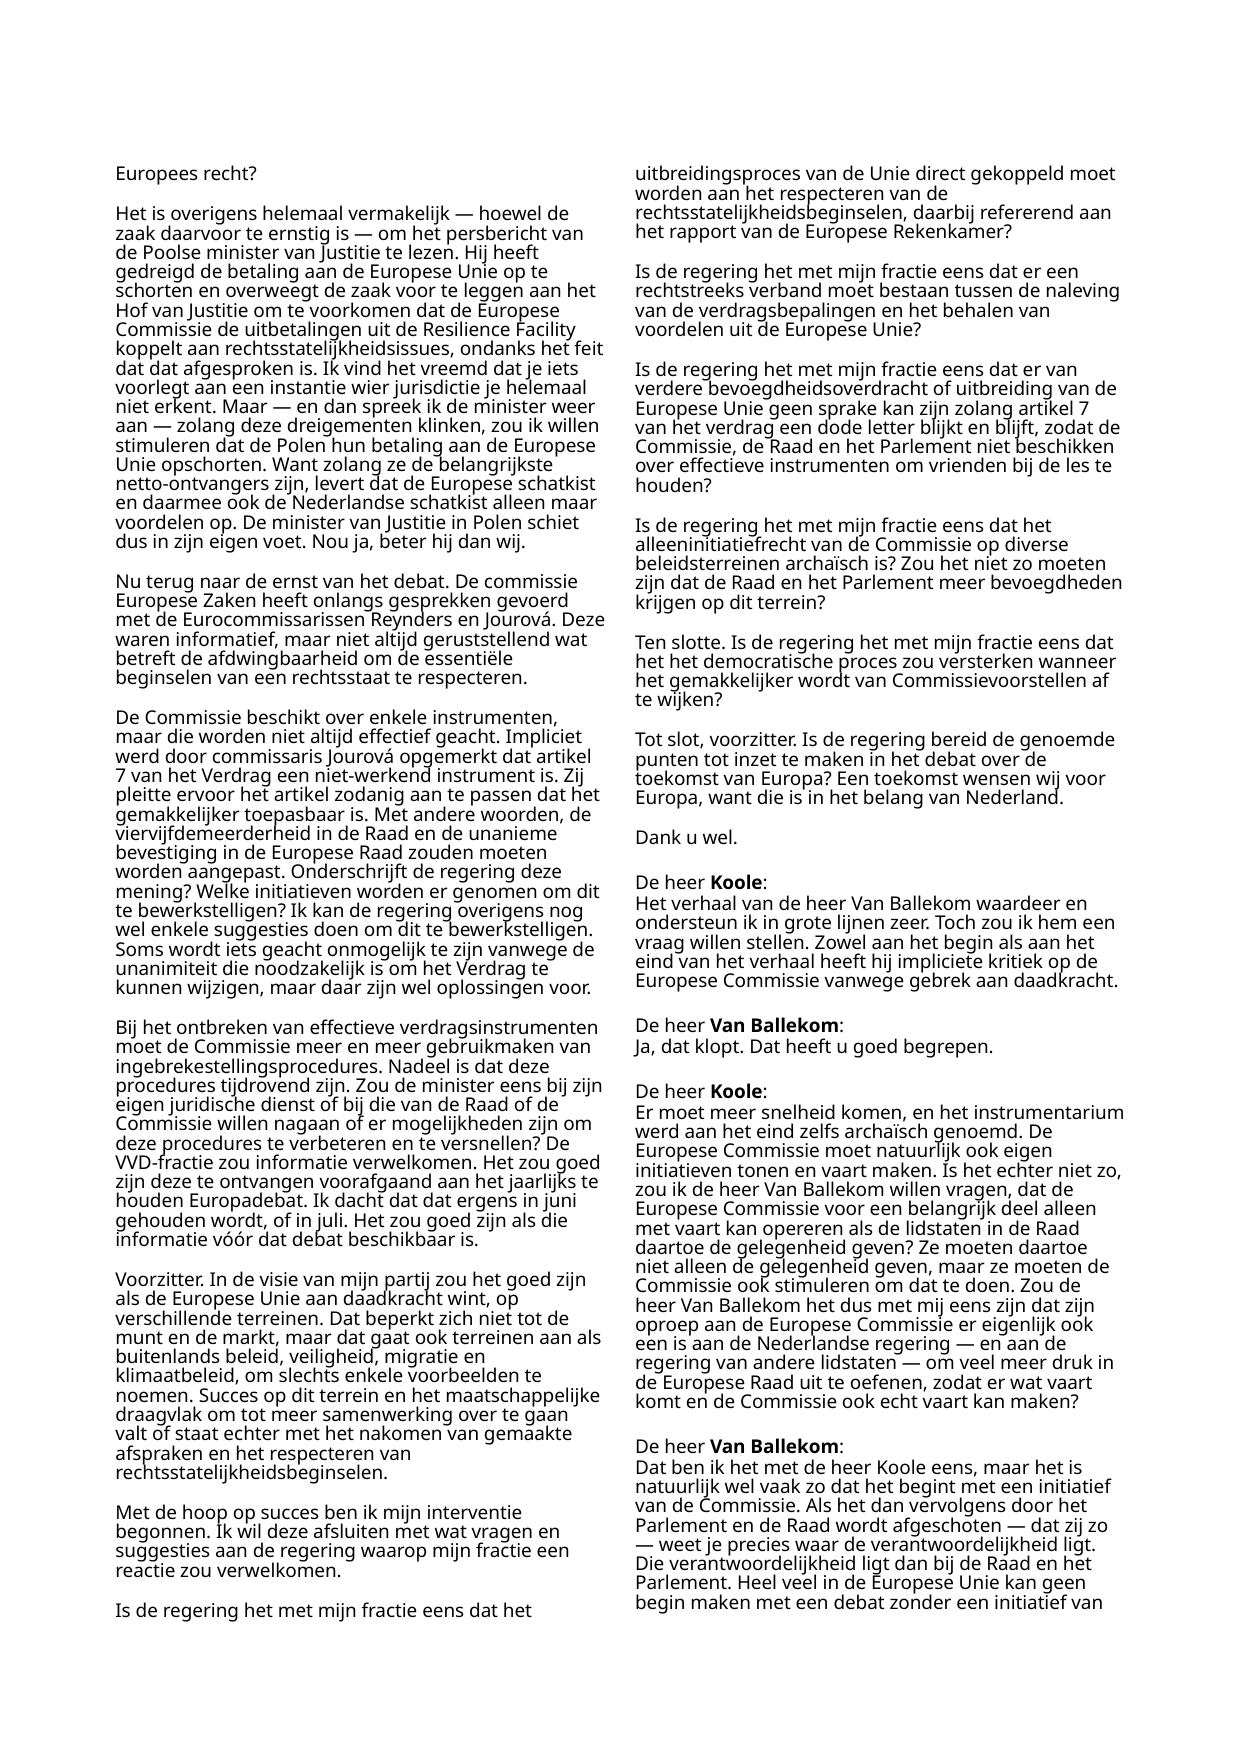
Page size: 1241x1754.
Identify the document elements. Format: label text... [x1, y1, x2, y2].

text Het verhaal van de heer Van Ballekom waardeer en ondersteun ik in grote lijnen zeer. Toch zou ik hem een vraag willen stellen. Zowel aan het begin als aan het eind van het verhaal heeft hij impliciete kritiek op de Europese Commissie vanwege gebrek aan daadkracht. [635, 895, 1125, 991]
text De heer Koole: [635, 1078, 1125, 1104]
text De heer Van Ballekom: [635, 1433, 1125, 1459]
text Bij het ontbreken van effectieve verdragsinstrumenten moet de Commissie meer en meer gebruikmaken van ingebrekestellingsprocedures. Nadeel is dat deze procedures tijdrovend zijn. Zou de minister eens bij zijn eigen juridische dienst of bij die van de Raad of de Commissie willen nagaan of er mogelijkheden zijn om deze procedures te verbeteren en te versnellen? De VVD-fractie zou informatie verwelkomen. Het zou goed zijn deze te ontvangen voorafgaand aan het jaarlijks te houden Europadebat. Ik dacht dat dat ergens in juni gehouden wordt, of in juli. Het zou goed zijn als die informatie vóór dat debat beschikbaar is. [115, 1019, 605, 1250]
text Europees recht? [115, 165, 605, 184]
text Dat ben ik het met de heer Koole eens, maar het is natuurlijk wel vaak zo dat het begint met een initiatief van de Commissie. Als het dan vervolgens door het Parlement en de Raad wordt afgeschoten — dat zij zo — weet je precies waar de verantwoordelijkheid ligt. Die verantwoordelijkheid ligt dan bij de Raad en het Parlement. Heel veel in de Europese Unie kan geen begin maken met een debat zonder een initiatief van [635, 1459, 1125, 1613]
text Ten slotte. Is de regering het met mijn fractie eens dat het het democratische proces zou versterken wanneer het gemakkelijker wordt van Commissievoorstellen af te wijken? [635, 634, 1125, 711]
text De heer Koole: [635, 869, 1125, 895]
text Het is overigens helemaal vermakelijk — hoewel de zaak daarvoor te ernstig is — om het persbericht van de Poolse minister van Justitie te lezen. Hij heeft gedreigd de betaling aan de Europese Unie op te schorten en overweegt de zaak voor te leggen aan het Hof van Justitie om te voorkomen dat de Europese Commissie de uitbetalingen uit de Resilience Facility koppelt aan rechtsstatelijkheidsissues, ondanks het feit dat dat afgesproken is. Ik vind het vreemd dat je iets voorlegt aan een instantie wier jurisdictie je helemaal niet erkent. Maar — en dan spreek ik de minister weer aan — zolang deze dreigementen klinken, zou ik willen stimuleren dat de Polen hun betaling aan de Europese Unie opschorten. Want zolang ze de belangrijkste netto-ontvangers zijn, levert dat de Europese schatkist en daarmee ook de Nederlandse schatkist alleen maar voordelen op. De minister van Justitie in Polen schiet dus in zijn eigen voet. Nou ja, beter hij dan wij. [115, 205, 605, 552]
text Is de regering het met mijn fractie eens dat er van verdere bevoegdheidsoverdracht of uitbreiding van de Europese Unie geen sprake kan zijn zolang artikel 7 van het verdrag een dode letter blijkt en blijft, zodat de Commissie, de Raad en het Parlement niet beschikken over effectieve instrumenten om vrienden bij de les te houden? [635, 361, 1125, 496]
text Is de regering het met mijn fractie eens dat het [115, 1602, 605, 1621]
text Voorzitter. In de visie van mijn partij zou het goed zijn als de Europese Unie aan daadkracht wint, op verschillende terreinen. Dat beperkt zich niet tot de munt en de markt, maar dat gaat ook terreinen aan als buitenlands beleid, veiligheid, migratie en klimaatbeleid, om slechts enkele voorbeelden te noemen. Succes op dit terrein en het maatschappelijke draagvlak om tot meer samenwerking over te gaan valt of staat echter met het nakomen van gemaakte afspraken en het respecteren van rechtsstatelijkheidsbeginselen. [115, 1271, 605, 1483]
text Is de regering het met mijn fractie eens dat er een rechtstreeks verband moet bestaan tussen de naleving van de verdragsbepalingen en het behalen van voordelen uit de Europese Unie? [635, 263, 1125, 340]
text Tot slot, voorzitter. Is de regering bereid de genoemde punten tot inzet te maken in het debat over de toekomst van Europa? Een toekomst wensen wij voor Europa, want die is in het belang van Nederland. [635, 731, 1125, 808]
text Er moet meer snelheid komen, en het instrumentarium werd aan het eind zelfs archaïsch genoemd. De Europese Commissie moet natuurlijk ook eigen initiatieven tonen en vaart maken. Is het echter niet zo, zou ik de heer Van Ballekom willen vragen, dat de Europese Commissie voor een belangrijk deel alleen met vaart kan opereren als de lidstaten in de Raad daartoe de gelegenheid geven? Ze moeten daartoe niet alleen de gelegenheid geven, maar ze moeten de Commissie ook stimuleren om dat te doen. Zou de heer Van Ballekom het dus met mij eens zijn dat zijn oproep aan de Europese Commissie er eigenlijk ook een is aan de Nederlandse regering — en aan de regering van andere lidstaten — om veel meer druk in de Europese Raad uit te oefenen, zodat er wat vaart komt en de Commissie ook echt vaart kan maken? [635, 1104, 1125, 1412]
text Nu terug naar de ernst van het debat. De commissie Europese Zaken heeft onlangs gesprekken gevoerd met de Eurocommissarissen Reynders en Jourová. Deze waren informatief, maar niet altijd geruststellend wat betreft de afdwingbaarheid om de essentiële beginselen van een rechtsstaat te respecteren. [115, 573, 605, 688]
text Is de regering het met mijn fractie eens dat het alleeninitiatiefrecht van de Commissie op diverse beleidsterreinen archaïsch is? Zou het niet zo moeten zijn dat de Raad en het Parlement meer bevoegdheden krijgen op dit terrein? [635, 517, 1125, 613]
text uitbreidingsproces van de Unie direct gekoppeld moet worden aan het respecteren van de rechtsstatelijkheidsbeginselen, daarbij refererend aan het rapport van de Europese Rekenkamer? [635, 165, 1125, 242]
text Met de hoop op succes ben ik mijn interventie begonnen. Ik wil deze afsluiten met wat vragen en suggesties aan de regering waarop mijn fractie een reactie zou verwelkomen. [115, 1504, 605, 1581]
text Ja, dat klopt. Dat heeft u goed begrepen. [635, 1038, 1125, 1057]
text De heer Van Ballekom: [635, 1012, 1125, 1038]
text De Commissie beschikt over enkele instrumenten, maar die worden niet altijd effectief geacht. Impliciet werd door commissaris Jourová opgemerkt dat artikel 7 van het Verdrag een niet-werkend instrument is. Zij pleitte ervoor het artikel zodanig aan te passen dat het gemakkelijker toepasbaar is. Met andere woorden, de viervijfdemeerderheid in de Raad en de unanieme bevestiging in de Europese Raad zouden moeten worden aangepast. Onderschrijft de regering deze mening? Welke initiatieven worden er genomen om dit te bewerkstelligen? Ik kan de regering overigens nog wel enkele suggesties doen om dit te bewerkstelligen. Soms wordt iets geacht onmogelijk te zijn vanwege de unanimiteit die noodzakelijk is om het Verdrag te kunnen wijzigen, maar daar zijn wel oplossingen voor. [115, 709, 605, 998]
text Dank u wel. [635, 829, 1125, 848]
